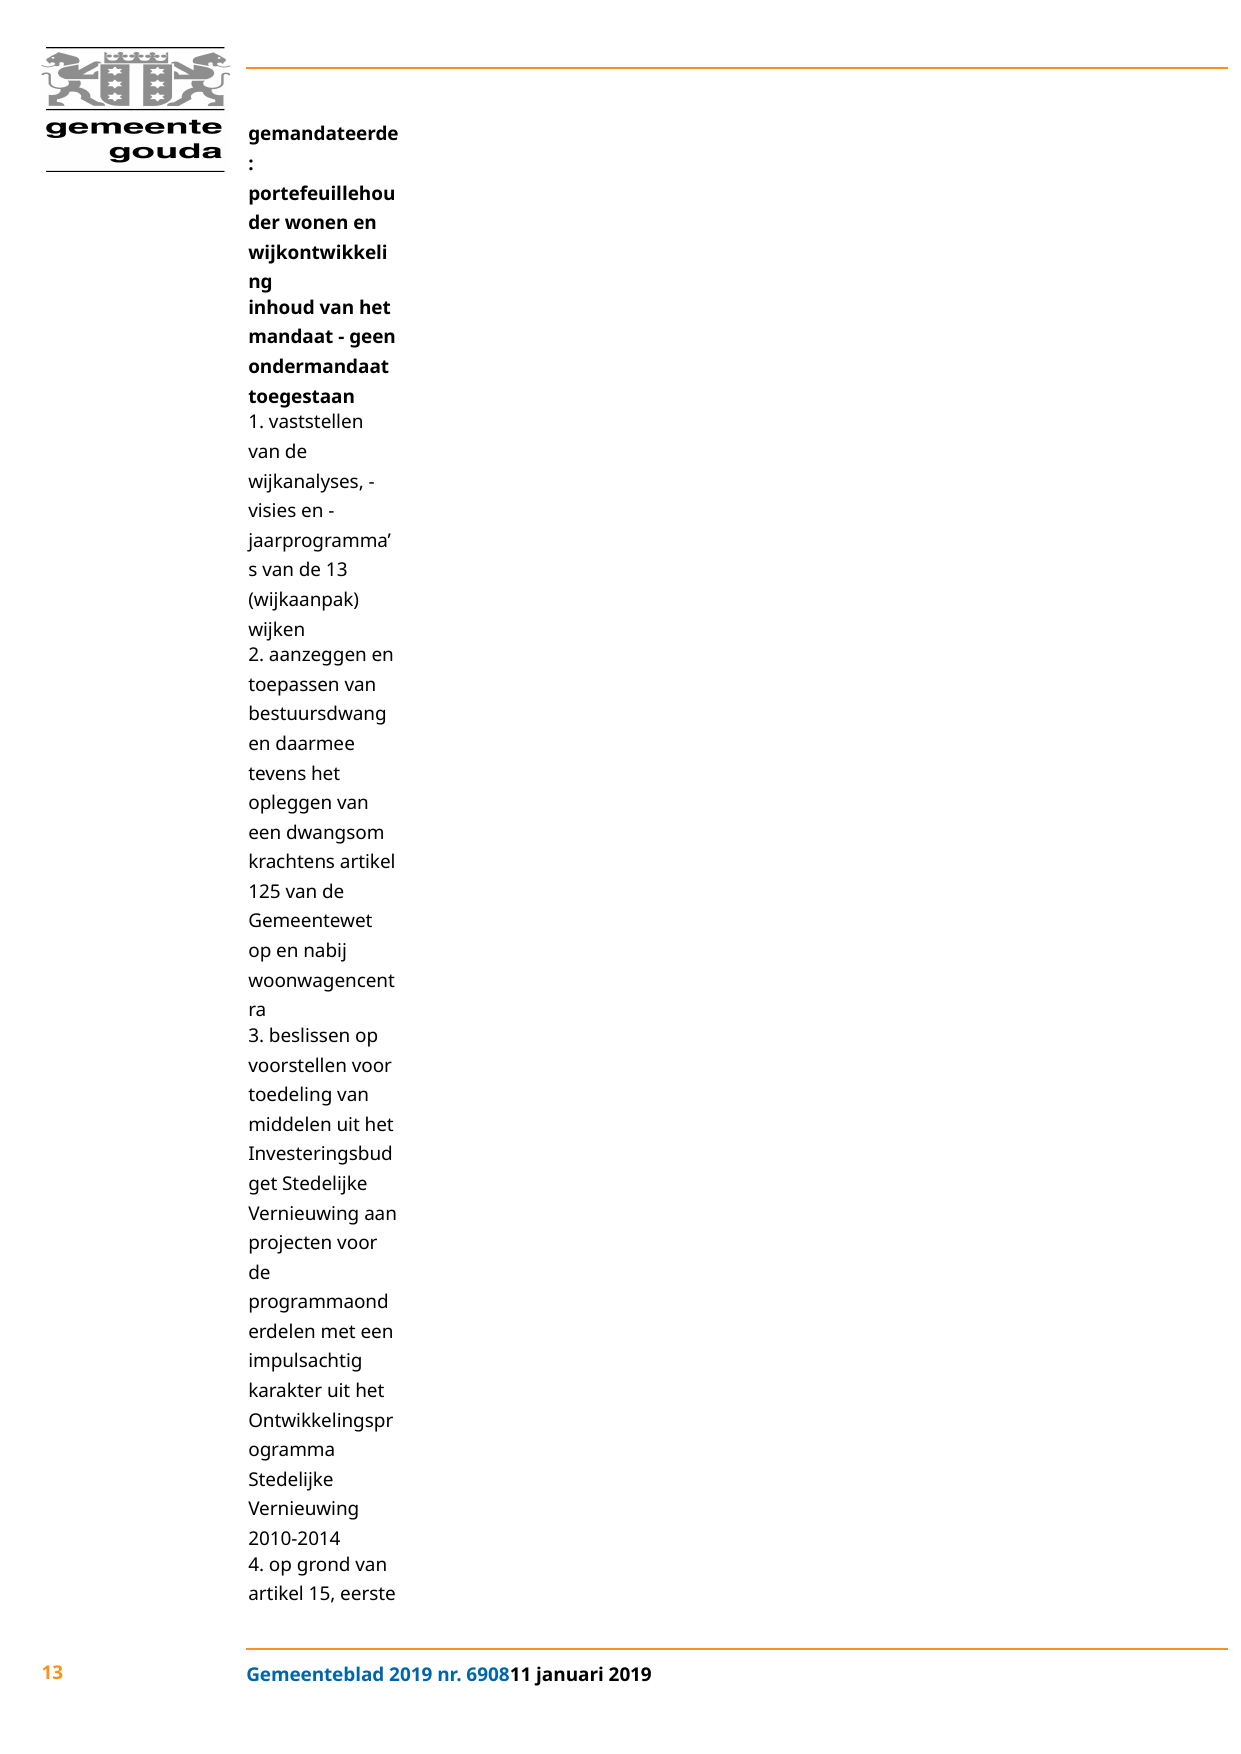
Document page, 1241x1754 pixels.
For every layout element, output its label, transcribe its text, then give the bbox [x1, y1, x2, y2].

table_cell 1. vaststellen van de wijkanalyses, -visies en -jaarprogramma’s van de 13 (wijkaanpak) wijken [248, 409, 398, 641]
table_cell 4. op grond van artikel 15, eerste [248, 1551, 398, 1606]
table_cell inhoud van het mandaat - geen ondermandaat toegestaan [248, 294, 398, 409]
picture [41, 47, 231, 172]
table_cell [248, 95, 398, 121]
table_cell 3. beslissen op voorstellen voor toedeling van middelen uit het Investeringsbudget Stedelijke Vernieuwing aan projecten voor de programmaonderdelen met een impulsachtig karakter uit het Ontwikkelingsprogramma Stedelijke Vernieuwing 2010-2014 [248, 1022, 398, 1551]
table_cell gemandateerde: portefeuillehouder wonen en wijkontwikkeling [248, 121, 398, 294]
table_cell 2. aanzeggen en toepassen van bestuursdwang en daarmee tevens het opleggen van een dwangsom krachtens artikel 125 van de Gemeentewet op en nabij woonwagencentra [248, 641, 398, 1022]
